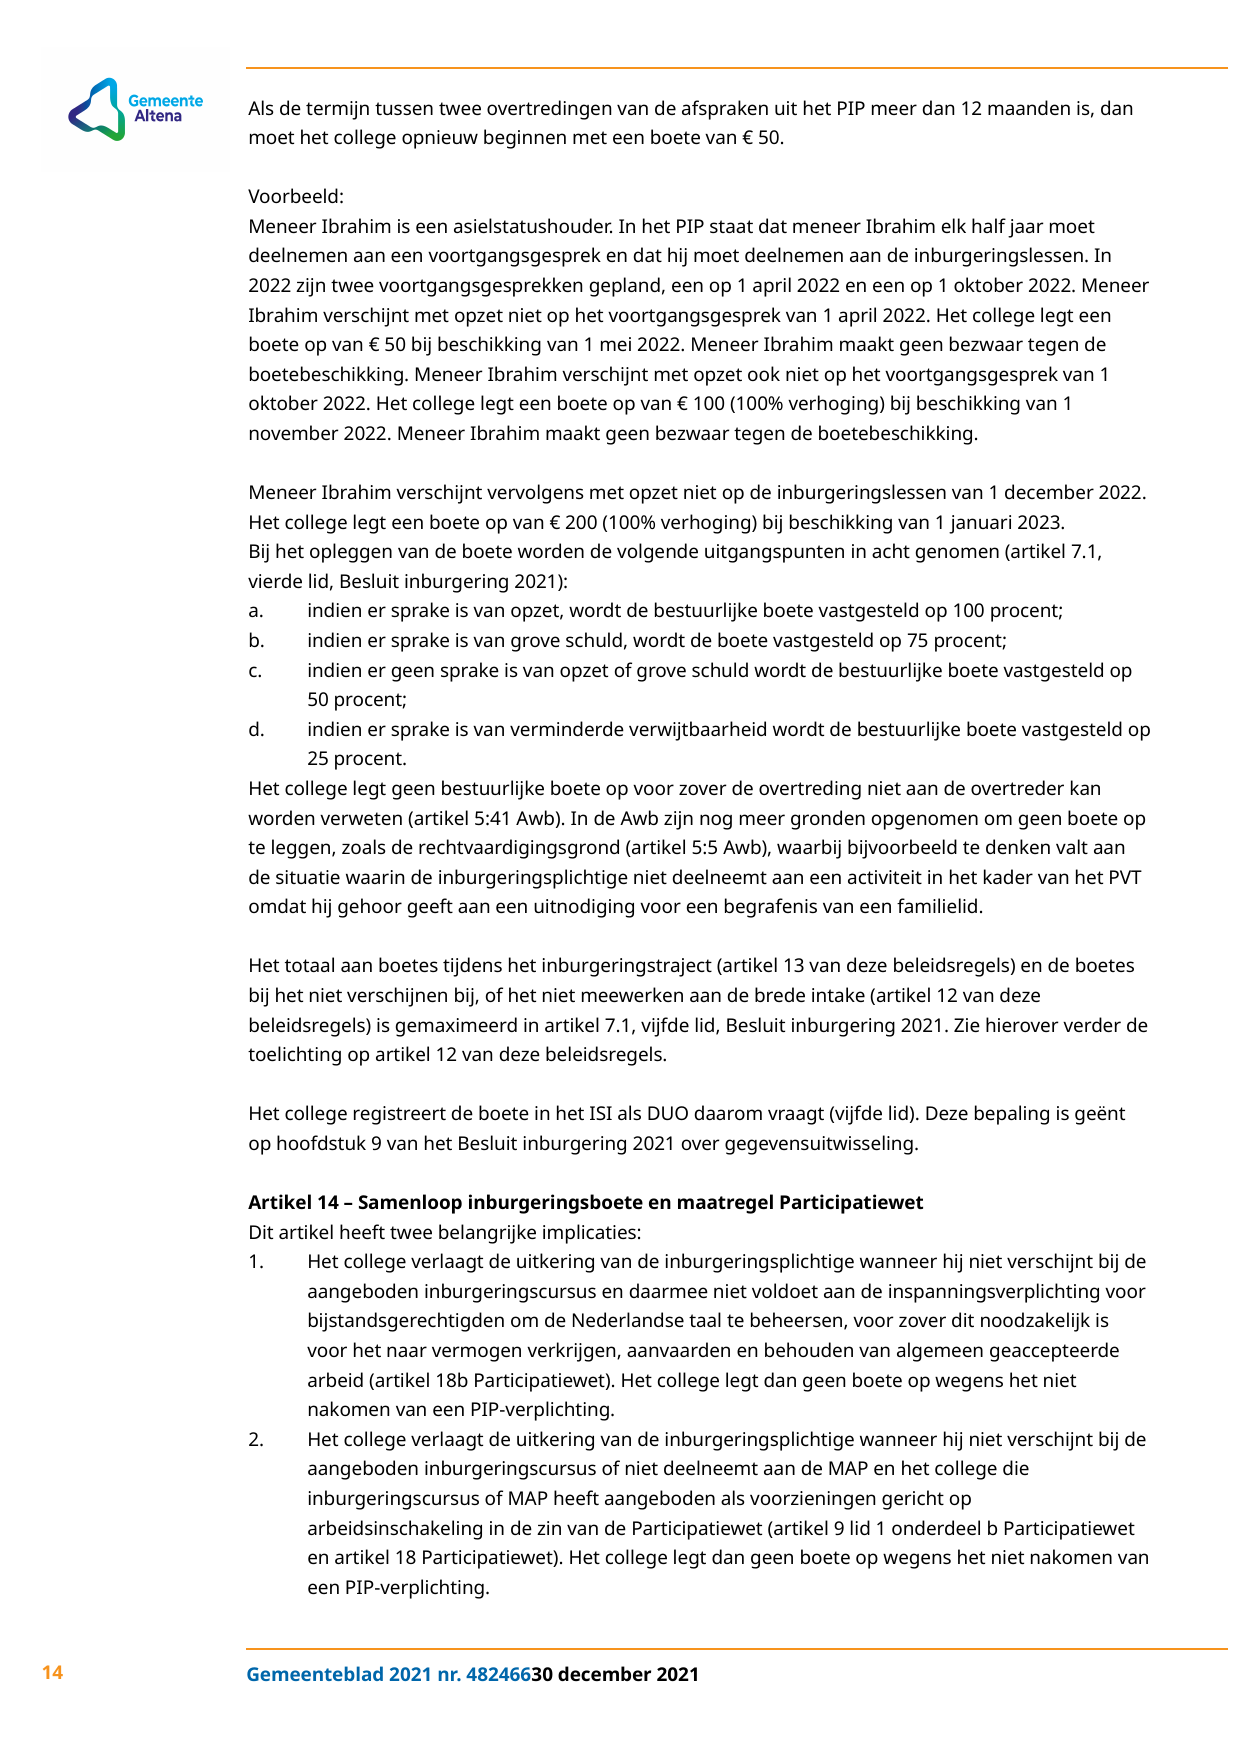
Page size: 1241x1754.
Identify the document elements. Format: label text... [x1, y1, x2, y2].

list indien er sprake is van grove schuld, wordt de boete vastgesteld op 75 procent; [248, 627, 1152, 653]
list Het college verlaagt de uitkering van de inburgeringsplichtige wanneer hij niet verschijnt bij de aangeboden inburgeringscursus of niet deelneemt aan de MAP en het college die inburgeringscursus of MAP heeft aangeboden als voorzieningen gericht op arbeidsinschakeling in de zin van de Participatiewet (artikel 9 lid 1 onderdeel b Participatiewet en artikel 18 Participatiewet). Het college legt dan geen boete op wegens het niet nakomen van een PIP-verplichting. [248, 1426, 1152, 1600]
list Het college verlaagt de uitkering van de inburgeringsplichtige wanneer hij niet verschijnt bij de aangeboden inburgeringscursus en daarmee niet voldoet aan de inspanningsverplichting voor bijstandsgerechtigden om de Nederlandse taal te beheersen, voor zover dit noodzakelijk is voor het naar vermogen verkrijgen, aanvaarden en behouden van algemeen geaccepteerde arbeid (artikel 18b Participatiewet). Het college legt dan geen boete op wegens het niet nakomen van een PIP-verplichting. [248, 1248, 1152, 1422]
text Het college legt geen bestuurlijke boete op voor zover de overtreding niet aan de overtreder kan worden verweten (artikel 5:41 Awb). In de Awb zijn nog meer gronden opgenomen om geen boete op te leggen, zoals de rechtvaardigingsgrond (artikel 5:5 Awb), waarbij bijvoorbeeld te denken valt aan de situatie waarin de inburgeringsplichtige niet deelneemt aan een activiteit in het kader van het PVT omdat hij gehoor geeft aan een uitnodiging voor een begrafenis van een familielid. [248, 775, 1152, 919]
text Het college registreert de boete in het ISI als DUO daarom vraagt (vijfde lid). Deze bepaling is geënt op hoofdstuk 9 van het Besluit inburgering 2021 over gegevensuitwisseling. [248, 1101, 1152, 1156]
text Dit artikel heeft twee belangrijke implicaties: [248, 1219, 1152, 1245]
picture [41, 47, 231, 172]
text Het totaal aan boetes tijdens het inburgeringstraject (artikel 13 van deze beleidsregels) en de boetes bij het niet verschijnen bij, of het niet meewerken aan de brede intake (artikel 12 van deze beleidsregels) is gemaximeerd in artikel 7.1, vijfde lid, Besluit inburgering 2021. Zie hierover verder de toelichting op artikel 12 van deze beleidsregels. [248, 953, 1152, 1067]
text Als de termijn tussen twee overtredingen van de afspraken uit het PIP meer dan 12 maanden is, dan moet het college opnieuw beginnen met een boete van € 50. [248, 95, 1152, 150]
text Artikel 14 – Samenloop inburgeringsboete en maatregel Participatiewet [248, 1189, 1152, 1215]
text Meneer Ibrahim is een asielstatushouder. In het PIP staat dat meneer Ibrahim elk half jaar moet deelnemen aan een voortgangsgesprek en dat hij moet deelnemen aan de inburgeringslessen. In 2022 zijn twee voortgangsgesprekken gepland, een op 1 april 2022 en een op 1 oktober 2022. Meneer Ibrahim verschijnt met opzet niet op het voortgangsgesprek van 1 april 2022. Het college legt een boete op van € 50 bij beschikking van 1 mei 2022. Meneer Ibrahim maakt geen bezwaar tegen de boetebeschikking. Meneer Ibrahim verschijnt met opzet ook niet op het voortgangsgesprek van 1 oktober 2022. Het college legt een boete op van € 100 (100% verhoging) bij beschikking van 1 november 2022. Meneer Ibrahim maakt geen bezwaar tegen de boetebeschikking. [248, 213, 1152, 446]
list indien er sprake is van verminderde verwijtbaarheid wordt de bestuurlijke boete vastgesteld op 25 procent. [248, 716, 1152, 771]
list indien er geen sprake is van opzet of grove schuld wordt de bestuurlijke boete vastgesteld op 50 procent; [248, 657, 1152, 712]
text Voorbeeld: [248, 183, 1152, 209]
text Bij het opleggen van de boete worden de volgende uitgangspunten in acht genomen (artikel 7.1, vierde lid, Besluit inburgering 2021): [248, 538, 1152, 594]
list indien er sprake is van opzet, wordt de bestuurlijke boete vastgesteld op 100 procent; [248, 598, 1152, 623]
text Meneer Ibrahim verschijnt vervolgens met opzet niet op de inburgeringslessen van 1 december 2022. Het college legt een boete op van € 200 (100% verhoging) bij beschikking van 1 januari 2023. [248, 479, 1152, 535]
